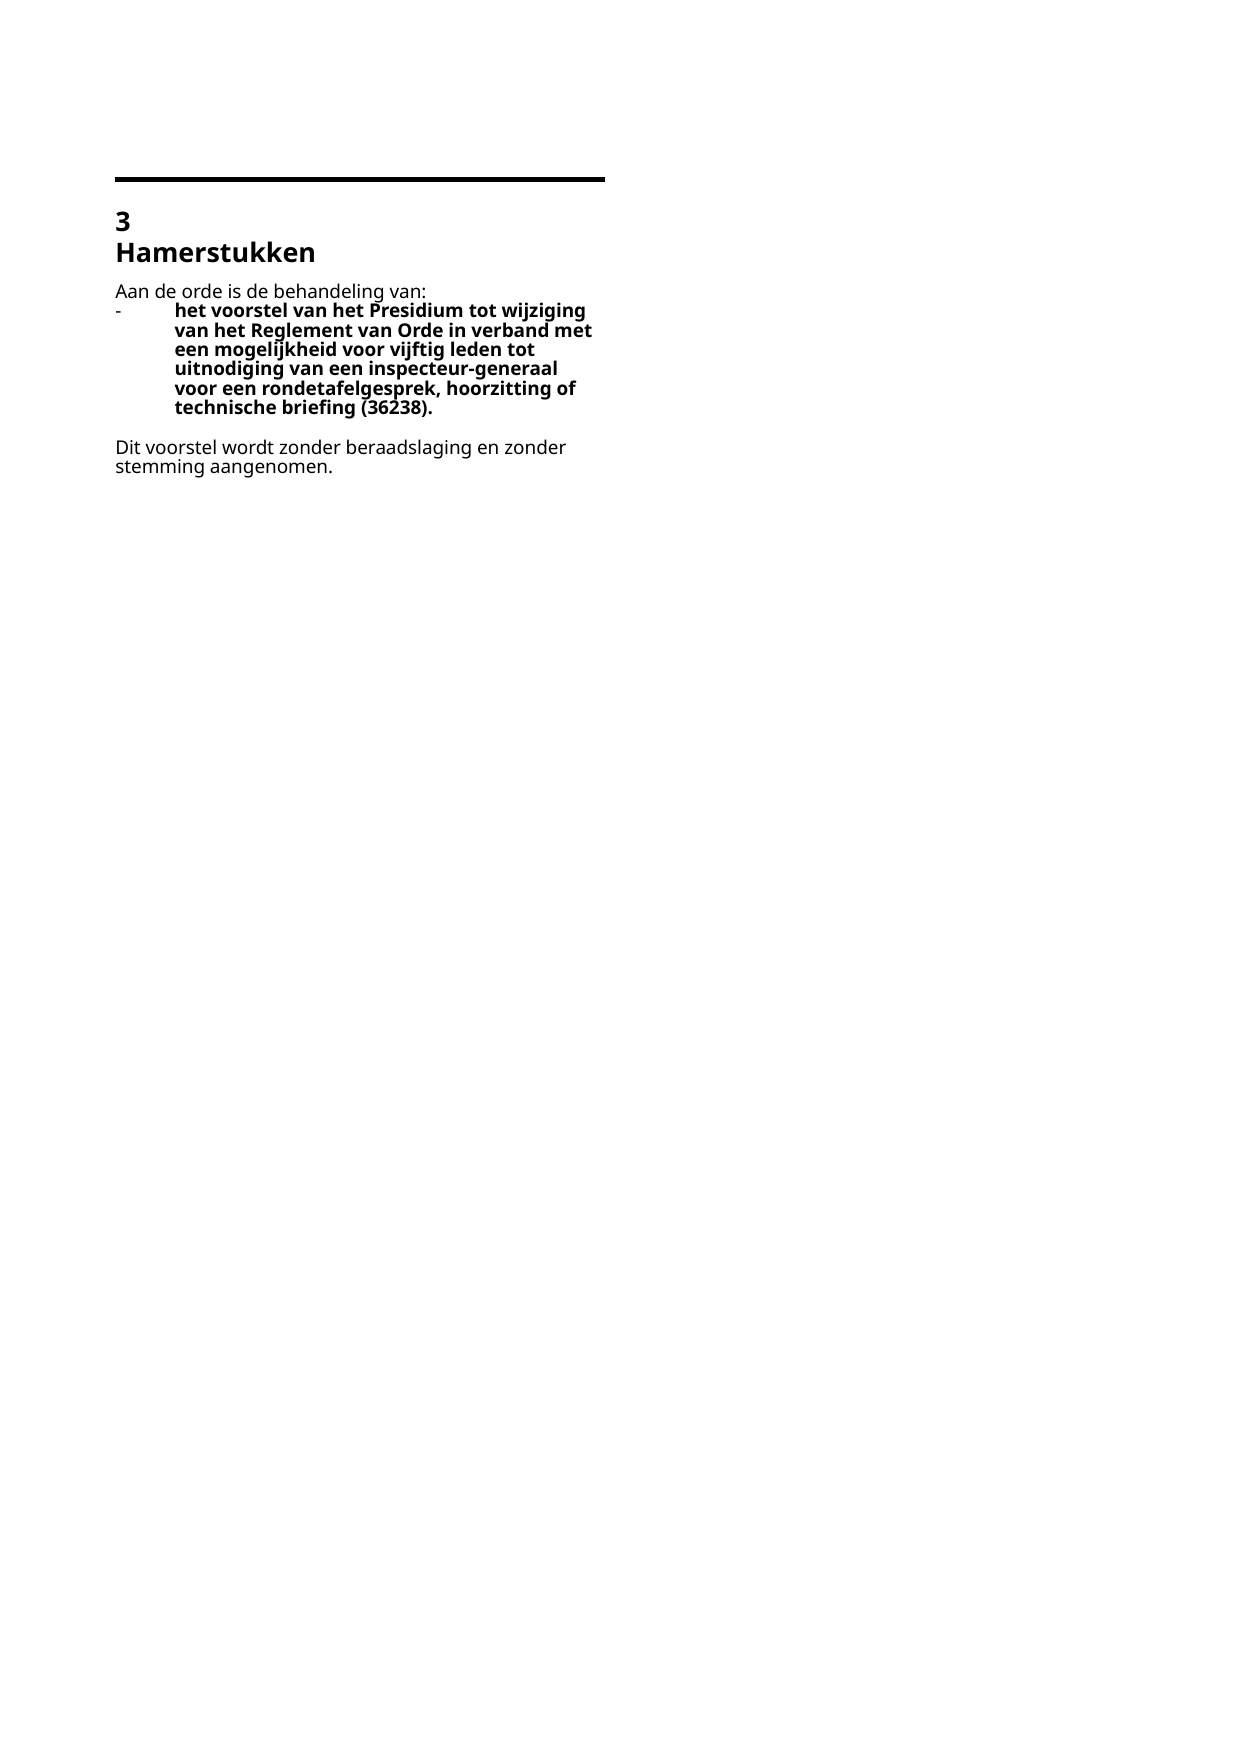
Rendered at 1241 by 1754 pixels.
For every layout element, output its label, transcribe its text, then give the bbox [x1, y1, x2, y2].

text Dit voorstel wordt zonder beraadslaging en zonder stemming aangenomen. [115, 439, 605, 477]
list het voorstel van het Presidium tot wijziging van het Reglement van Orde in verband met een mogelijkheid voor vijftig leden tot uitnodiging van een inspecteur-generaal voor een rondetafelgesprek, hoorzitting of technische briefing (36238). [115, 302, 605, 418]
text 3 [115, 203, 605, 239]
text Hamerstukken [115, 239, 605, 283]
text Aan de orde is de behandeling van: [115, 283, 605, 302]
